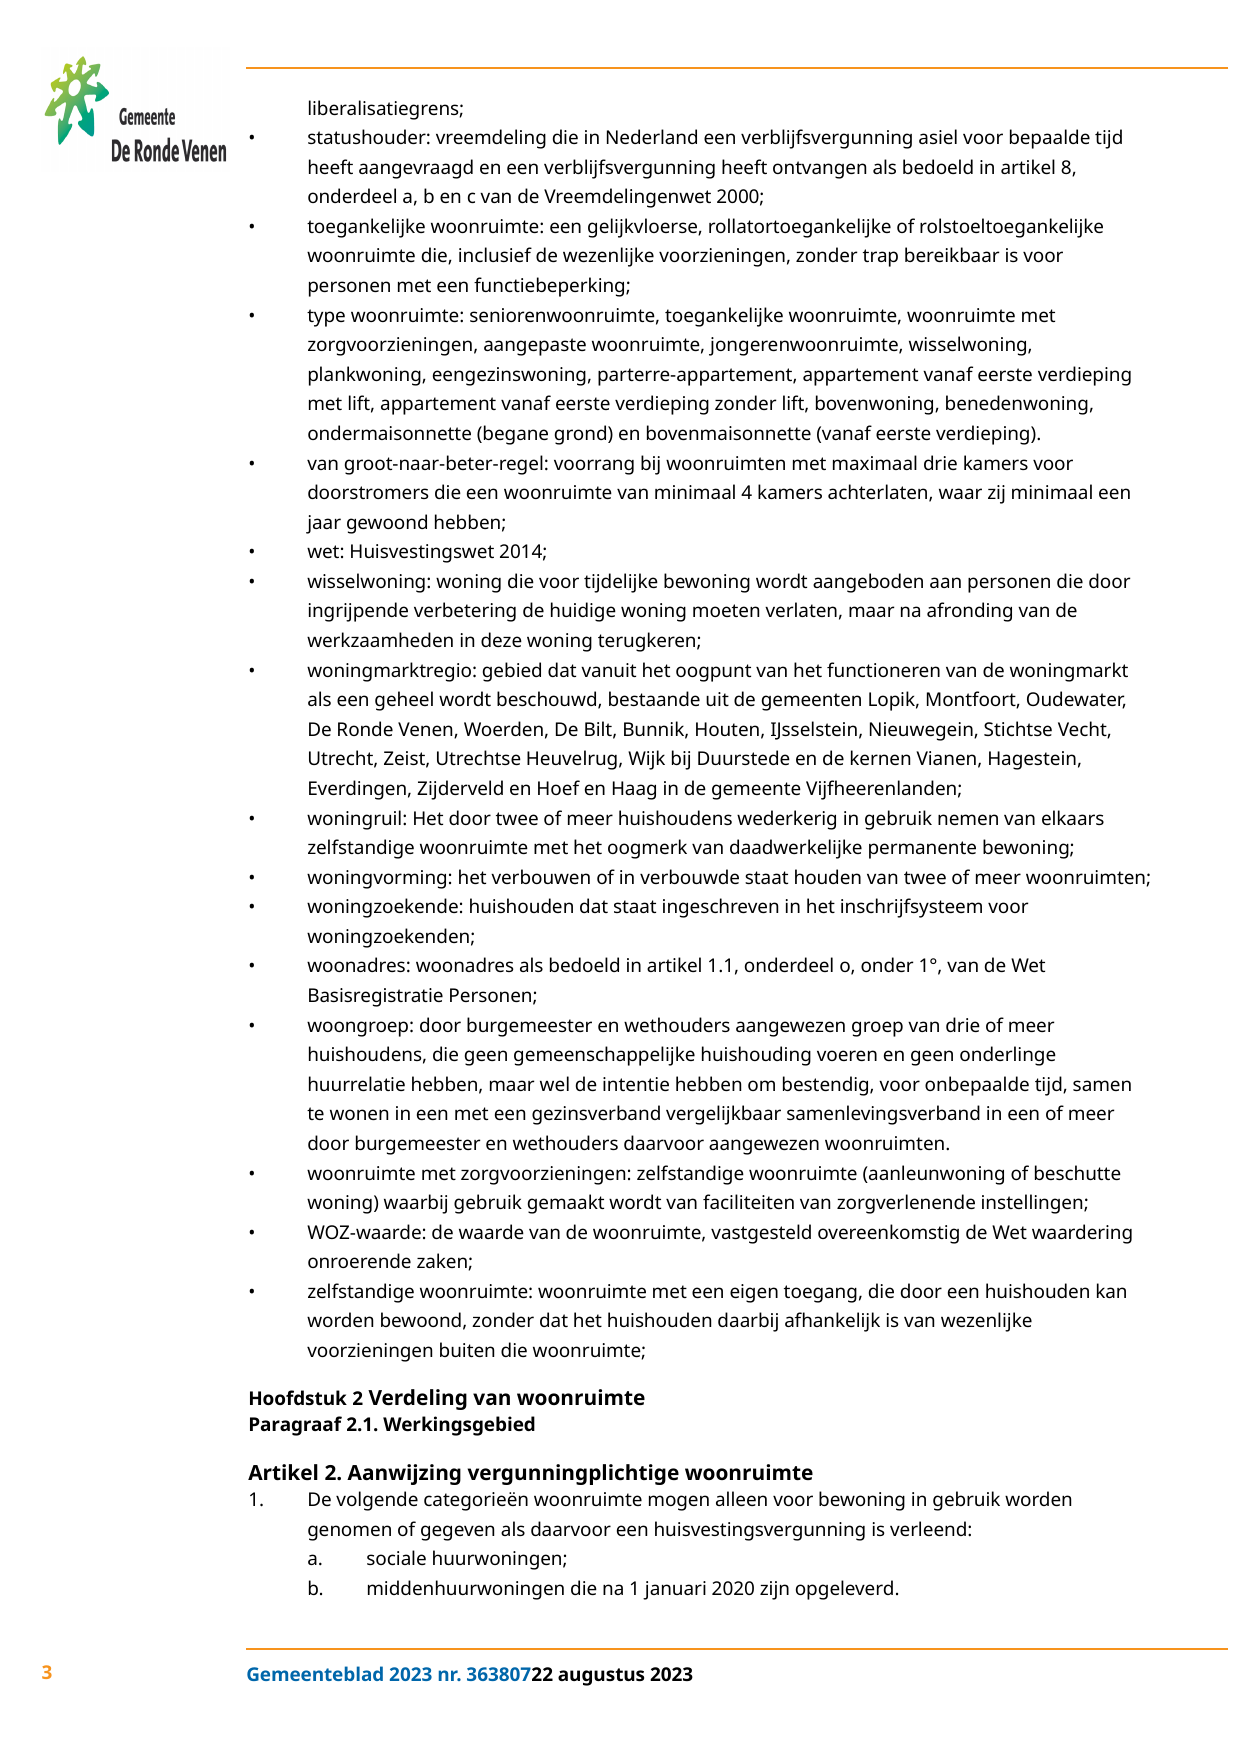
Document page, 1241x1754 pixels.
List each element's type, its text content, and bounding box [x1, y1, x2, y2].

list woningvorming: het verbouwen of in verbouwde staat houden van twee of meer woonruimten; [248, 864, 1152, 890]
list toegankelijke woonruimte: een gelijkvloerse, rollatortoegankelijke of rolstoeltoegankelijke woonruimte die, inclusief de wezenlijke voorzieningen, zonder trap bereikbaar is voor personen met een functiebeperking; [248, 213, 1152, 298]
list liberalisatiegrens; [248, 95, 1152, 121]
text Hoofdstuk 2 Verdeling van woonruimte [248, 1383, 1152, 1411]
list statushouder: vreemdeling die in Nederland een verblijfsvergunning asiel voor bepaalde tijd heeft aangevraagd en een verblijfsvergunning heeft ontvangen als bedoeld in artikel 8, onderdeel a, b en c van de Vreemdelingenwet 2000; [248, 124, 1152, 209]
list woningruil: Het door twee of meer huishoudens wederkerig in gebruik nemen van elkaars zelfstandige woonruimte met het oogmerk van daadwerkelijke permanente bewoning; [248, 805, 1152, 860]
text Paragraaf 2.1. Werkingsgebied [248, 1411, 1152, 1437]
list woningzoekende: huishouden dat staat ingeschreven in het inschrijfsysteem voor woningzoekenden; [248, 893, 1152, 949]
text Artikel 2. Aanwijzing vergunningplichtige woonruimte [248, 1458, 1152, 1486]
list sociale huurwoningen; [307, 1546, 1152, 1571]
list woningmarktregio: gebied dat vanuit het oogpunt van het functioneren van de woningmarkt als een geheel wordt beschouwd, bestaande uit de gemeenten Lopik, Montfoort, Oudewater, De Ronde Venen, Woerden, De Bilt, Bunnik, Houten, IJsselstein, Nieuwegein, Stichtse Vecht, Utrecht, Zeist, Utrechtse Heuvelrug, Wijk bij Duurstede en de kernen Vianen, Hagestein, Everdingen, Zijderveld en Hoef en Haag in de gemeente Vijfheerenlanden; [248, 657, 1152, 801]
list woonruimte met zorgvoorzieningen: zelfstandige woonruimte (aanleunwoning of beschutte woning) waarbij gebruik gemaakt wordt van faciliteiten van zorgverlenende instellingen; [248, 1160, 1152, 1215]
list woonadres: woonadres als bedoeld in artikel 1.1, onderdeel o, onder 1°, van de Wet Basisregistratie Personen; [248, 953, 1152, 1008]
list WOZ-waarde: de waarde van de woonruimte, vastgesteld overeenkomstig de Wet waardering onroerende zaken; [248, 1219, 1152, 1274]
list van groot-naar-beter-regel: voorrang bij woonruimten met maximaal drie kamers voor doorstromers die een woonruimte van minimaal 4 kamers achterlaten, waar zij minimaal een jaar gewoond hebben; [248, 450, 1152, 535]
list woongroep: door burgemeester en wethouders aangewezen groep van drie of meer huishoudens, die geen gemeenschappelijke huishouding voeren en geen onderlinge huurrelatie hebben, maar wel de intentie hebben om bestendig, voor onbepaalde tijd, samen te wonen in een met een gezinsverband vergelijkbaar samenlevingsverband in een of meer door burgemeester en wethouders daarvoor aangewezen woonruimten. [248, 1012, 1152, 1156]
list zelfstandige woonruimte: woonruimte met een eigen toegang, die door een huishouden kan worden bewoond, zonder dat het huishouden daarbij afhankelijk is van wezenlijke voorzieningen buiten die woonruimte; [248, 1278, 1152, 1363]
picture [41, 47, 231, 172]
list middenhuurwoningen die na 1 januari 2020 zijn opgeleverd. [307, 1575, 1152, 1601]
list type woonruimte: seniorenwoonruimte, toegankelijke woonruimte, woonruimte met zorgvoorzieningen, aangepaste woonruimte, jongerenwoonruimte, wisselwoning, plankwoning, eengezinswoning, parterre-appartement, appartement vanaf eerste verdieping met lift, appartement vanaf eerste verdieping zonder lift, bovenwoning, benedenwoning, ondermaisonnette (begane grond) en bovenmaisonnette (vanaf eerste verdieping). [248, 302, 1152, 446]
list wet: Huisvestingswet 2014; [248, 538, 1152, 564]
list De volgende categorieën woonruimte mogen alleen voor bewoning in gebruik worden genomen of gegeven als daarvoor een huisvestingsvergunning is verleend: [248, 1486, 1152, 1542]
list wisselwoning: woning die voor tijdelijke bewoning wordt aangeboden aan personen die door ingrijpende verbetering de huidige woning moeten verlaten, maar na afronding van de werkzaamheden in deze woning terugkeren; [248, 568, 1152, 653]
